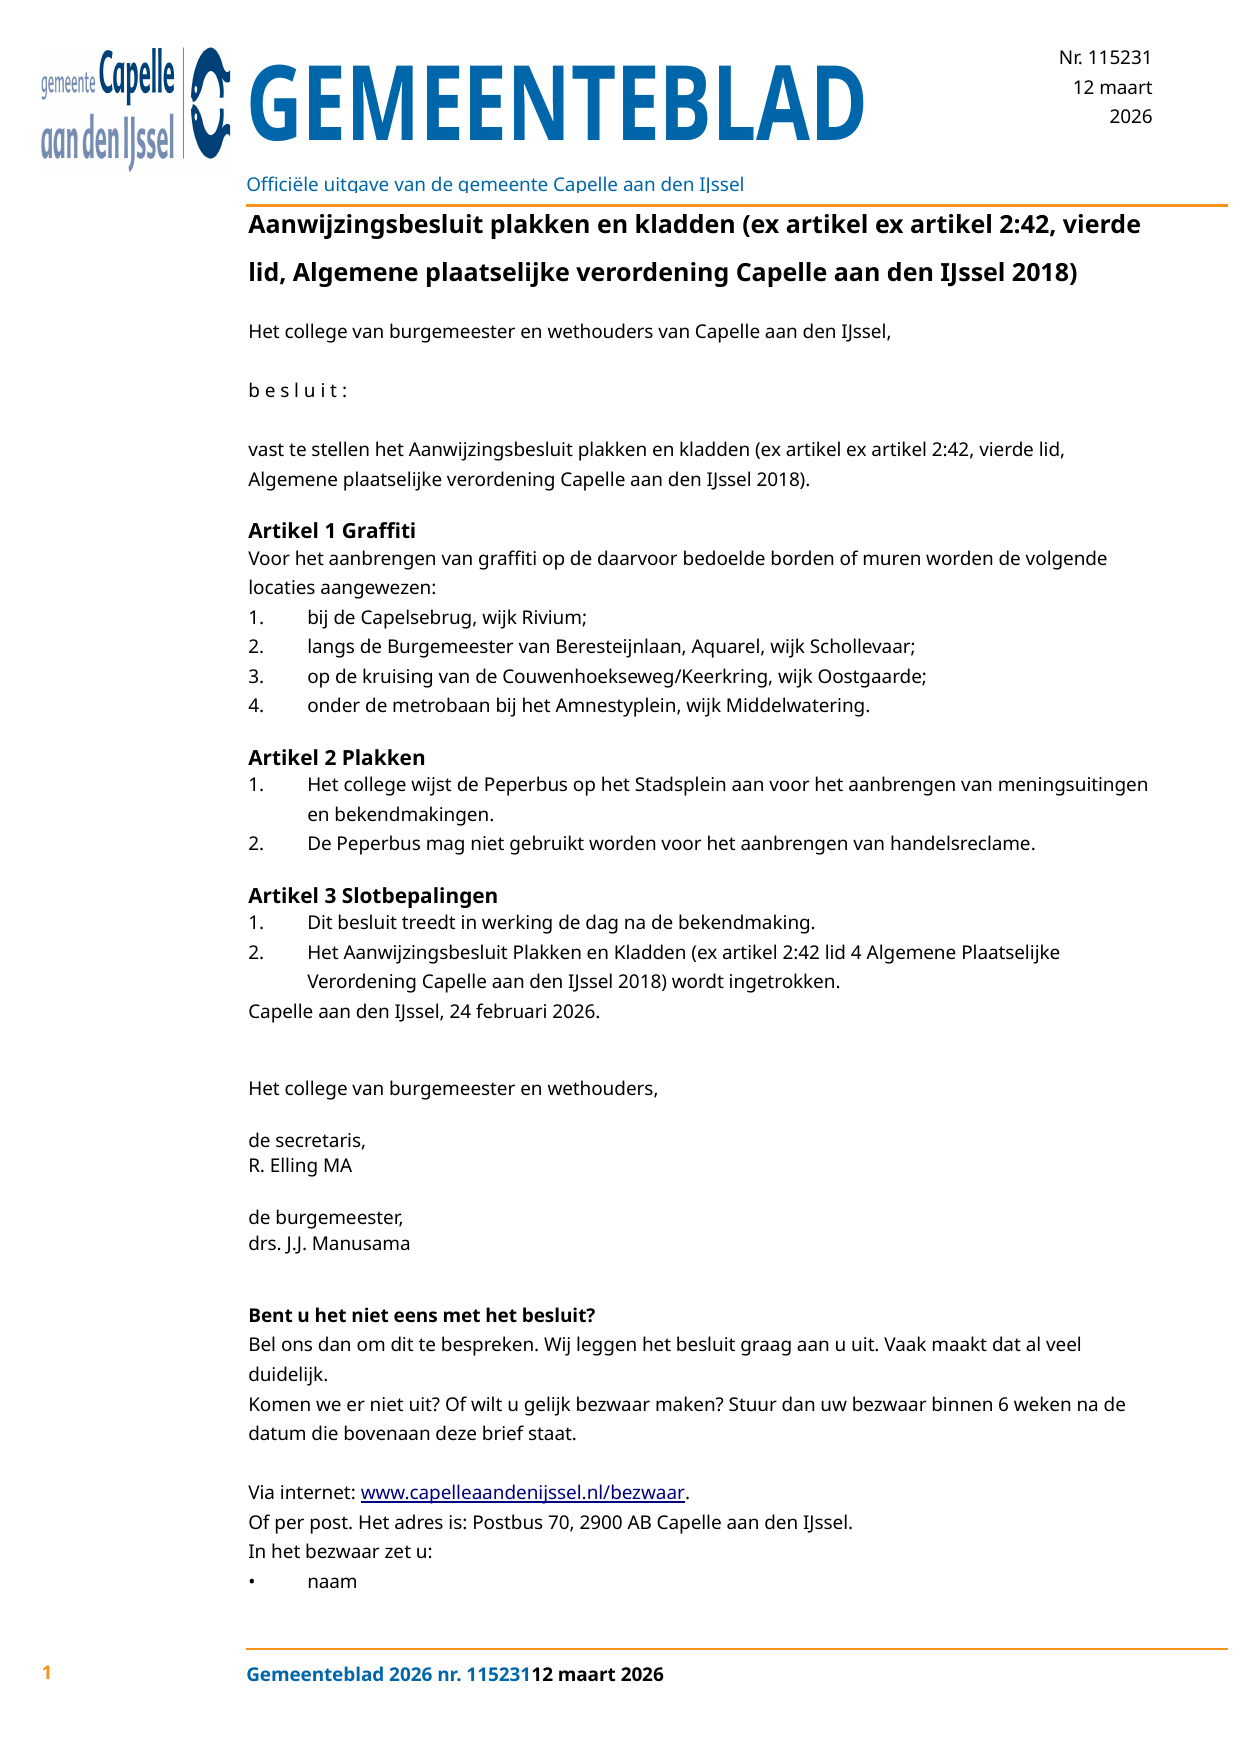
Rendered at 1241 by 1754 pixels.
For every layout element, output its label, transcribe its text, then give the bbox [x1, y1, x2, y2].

list Het college wijst de Peperbus op het Stadsplein aan voor het aanbrengen van meningsuitingen en bekendmakingen. [248, 771, 1152, 827]
text Komen we er niet uit? Of wilt u gelijk bezwaar maken? Stuur dan uw bezwaar binnen 6 weken na de datum die bovenaan deze brief staat. [248, 1391, 1152, 1446]
picture [41, 47, 231, 172]
text drs. J.J. Manusama [248, 1230, 1152, 1256]
text R. Elling MA [248, 1153, 1152, 1178]
list bij de Capelsebrug, wijk Rivium; [248, 604, 1152, 629]
text Artikel 1 Graffiti [248, 516, 1152, 545]
text Of per post. Het adres is: Postbus 70, 2900 AB Capelle aan den IJssel. [248, 1509, 1152, 1535]
list Dit besluit treedt in werking de dag na de bekendmaking. [248, 909, 1152, 935]
list onder de metrobaan bij het Amnestyplein, wijk Middelwatering. [248, 693, 1152, 718]
text de secretaris, [248, 1127, 1152, 1153]
list op de kruising van de Couwenhoekseweg/Keerkring, wijk Oostgaarde; [248, 663, 1152, 689]
text Het college van burgemeester en wethouders, [248, 1075, 1152, 1101]
list De Peperbus mag niet gebruikt worden voor het aanbrengen van handelsreclame. [248, 831, 1152, 856]
list langs de Burgemeester van Beresteijnlaan, Aquarel, wijk Schollevaar; [248, 633, 1152, 659]
text Aanwijzingsbesluit plakken en kladden (ex artikel ex artikel 2:42, vierde lid, Algemene plaatselijke verordening Capelle aan den IJssel 2018) [248, 207, 1152, 288]
text Bent u het niet eens met het besluit? [248, 1302, 1152, 1328]
text Artikel 2 Plakken [248, 743, 1152, 771]
text Via internet: www.capelleaandenijssel.nl/bezwaar. [248, 1479, 1152, 1505]
text Capelle aan den IJssel, 24 februari 2026. [248, 998, 1152, 1024]
text Voor het aanbrengen van graffiti op de daarvoor bedoelde borden of muren worden de volgende locaties aangewezen: [248, 545, 1152, 600]
text vast te stellen het Aanwijzingsbesluit plakken en kladden (ex artikel ex artikel 2:42, vierde lid, Algemene plaatselijke verordening Capelle aan den IJssel 2018). [248, 436, 1152, 492]
text de burgemeester, [248, 1204, 1152, 1230]
text Bel ons dan om dit te bespreken. Wij leggen het besluit graag aan u uit. Vaak maakt dat al veel duidelijk. [248, 1332, 1152, 1387]
list naam [248, 1568, 1152, 1594]
text In het bezwaar zet u: [248, 1539, 1152, 1564]
text Artikel 3 Slotbepalingen [248, 881, 1152, 909]
list Het Aanwijzingsbesluit Plakken en Kladden (ex artikel 2:42 lid 4 Algemene Plaatselijke Verordening Capelle aan den IJssel 2018) wordt ingetrokken. [248, 939, 1152, 994]
text b e s l u i t : [248, 377, 1152, 403]
text Het college van burgemeester en wethouders van Capelle aan den IJssel, [248, 318, 1152, 344]
